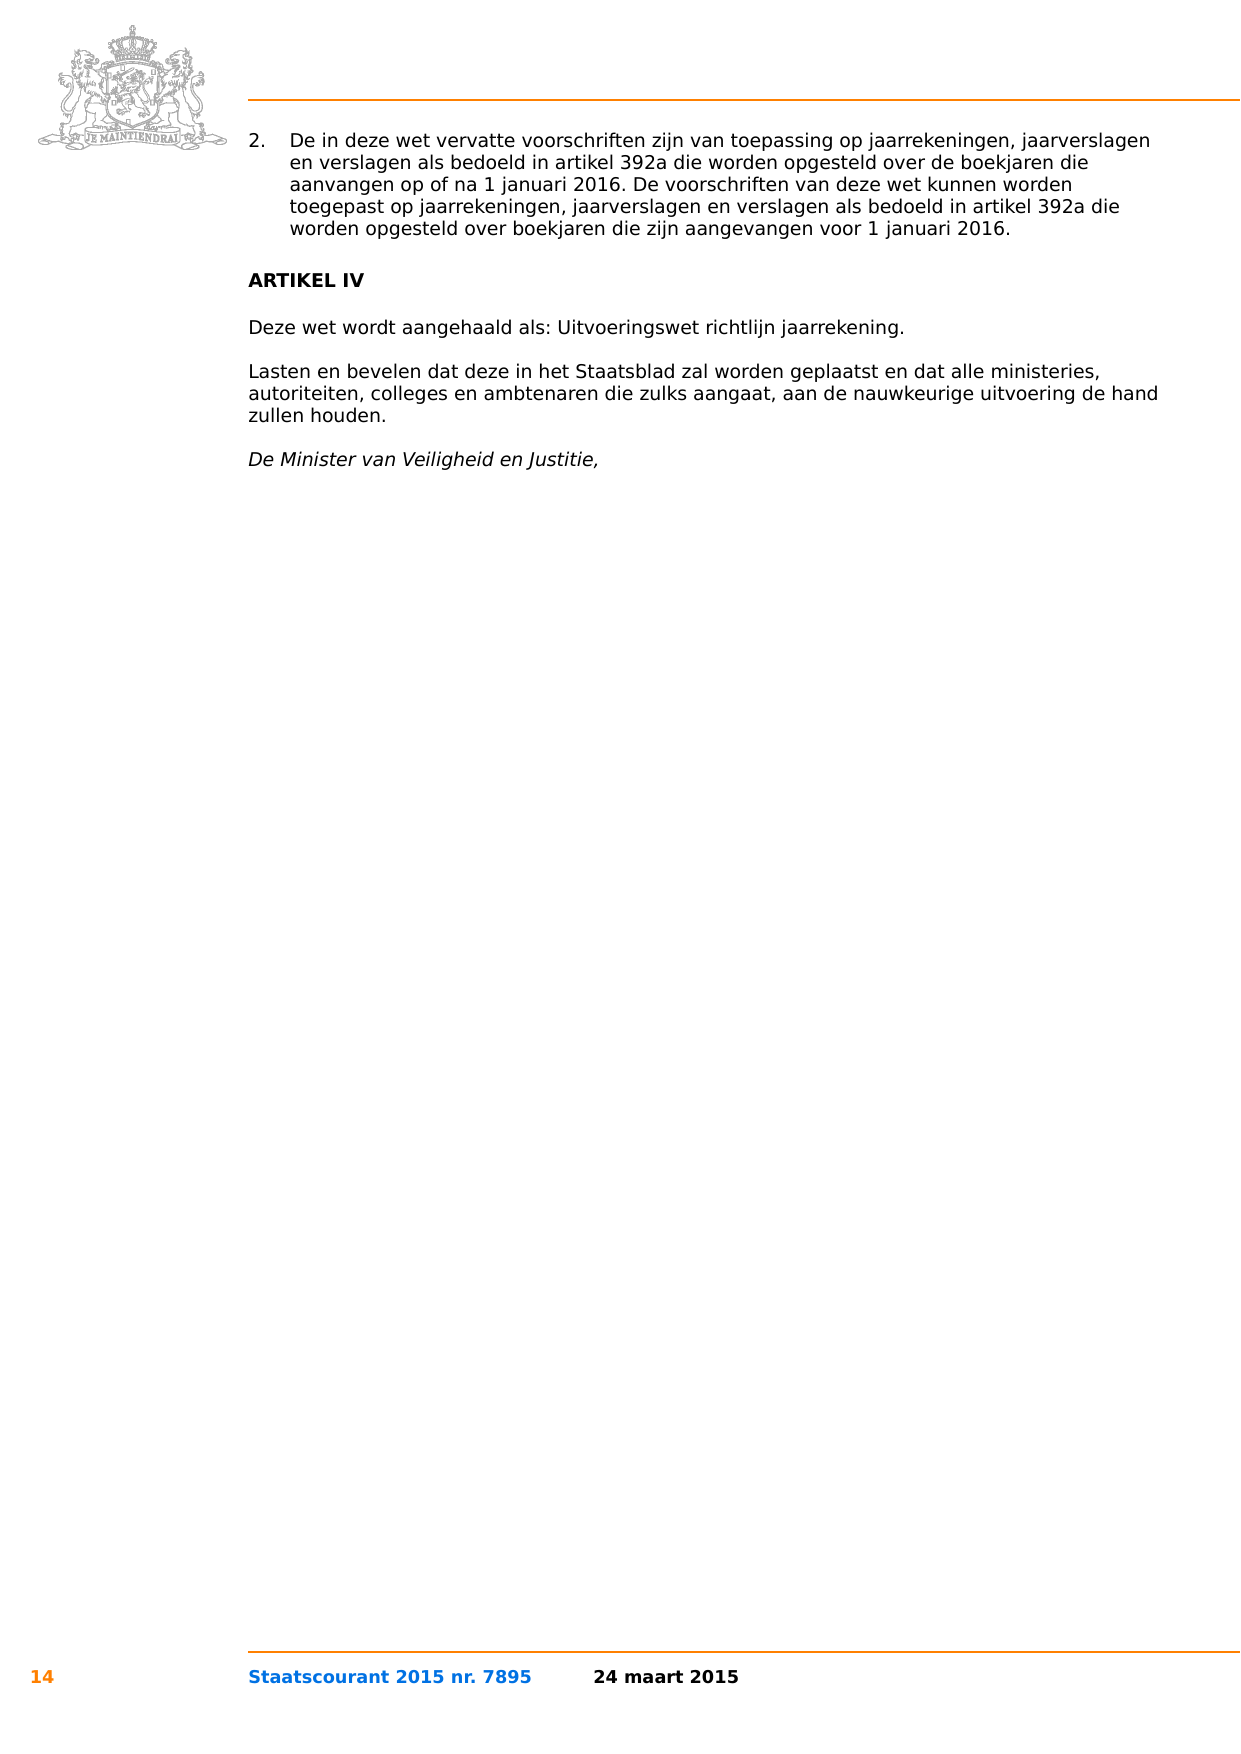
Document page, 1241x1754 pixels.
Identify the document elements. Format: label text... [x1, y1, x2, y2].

subtitle ARTIKEL IV [248, 270, 1163, 292]
text De Minister van Veiligheid en Justitie, [248, 448, 1163, 470]
text Lasten en bevelen dat deze in het Staatsblad zal worden geplaatst en dat alle ministeries, autoriteiten, colleges en ambtenaren die zulks aangaat, aan de nauwkeurige uitvoering de hand zullen houden. [248, 361, 1163, 427]
picture [38, 25, 227, 150]
text Deze wet wordt aangehaald als: Uitvoeringswet richtlijn jaarrekening. [248, 317, 1163, 339]
text 2. De in deze wet vervatte voorschriften zijn van toepassing op jaarrekeningen, jaarverslagen en verslagen als bedoeld in artikel 392a die worden opgesteld over de boekjaren die aanvangen op of na 1 januari 2016. De voorschriften van deze wet kunnen worden toegepast op jaarrekeningen, jaarverslagen en verslagen als bedoeld in artikel 392a die worden opgesteld over boekjaren die zijn aangevangen voor 1 januari 2016. [248, 130, 1163, 240]
